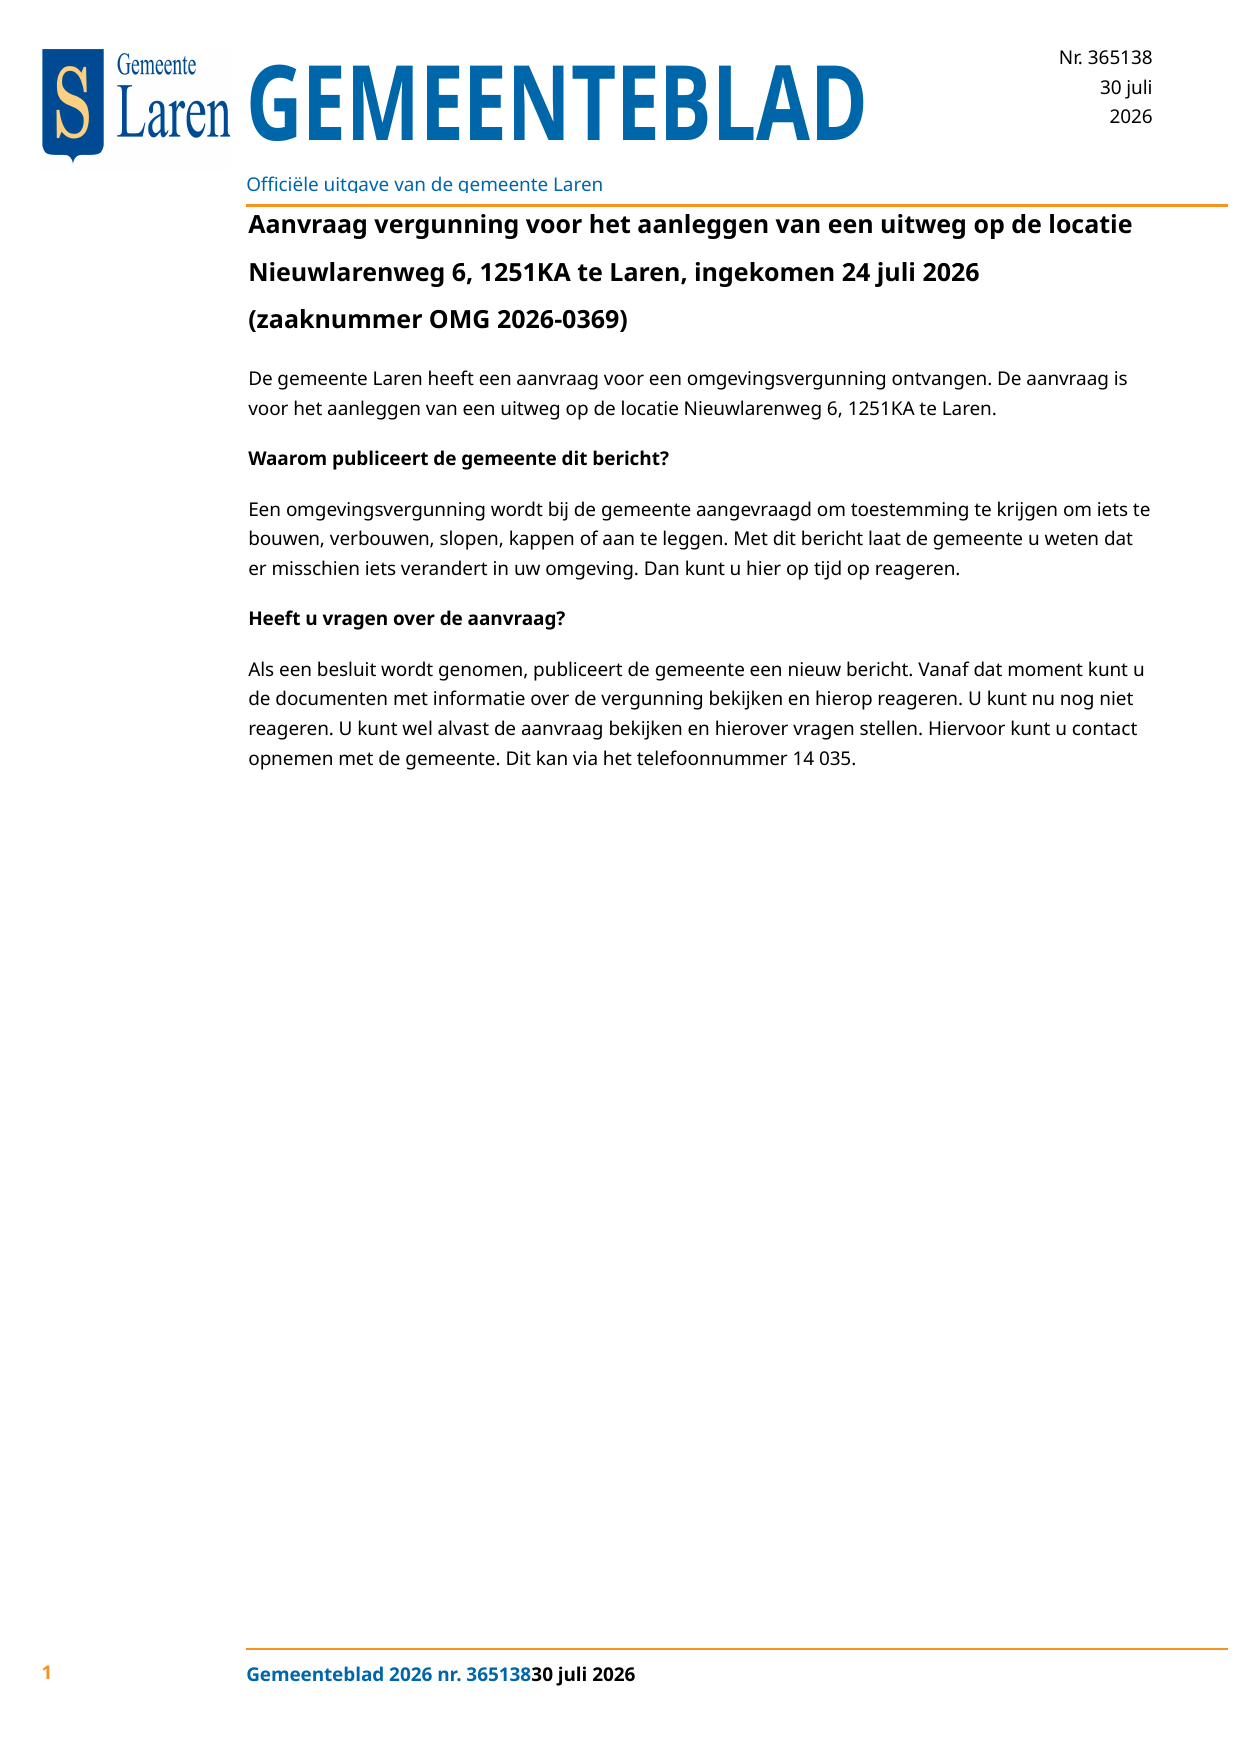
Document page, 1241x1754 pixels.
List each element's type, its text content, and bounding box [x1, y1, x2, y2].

text Een omgevingsvergunning wordt bij de gemeente aangevraagd om toestemming te krijgen om iets te bouwen, verbouwen, slopen, kappen of aan te leggen. Met dit bericht laat de gemeente u weten dat er misschien iets verandert in uw omgeving. Dan kunt u hier op tijd op reageren. [248, 496, 1152, 581]
text Als een besluit wordt genomen, publiceert de gemeente een nieuw bericht. Vanaf dat moment kunt u de documenten met informatie over de vergunning bekijken en hierop reageren. U kunt nu nog niet reageren. U kunt wel alvast de aanvraag bekijken en hierover vragen stellen. Hiervoor kunt u contact opnemen met de gemeente. Dit kan via het telefoonnummer 14 035. [248, 656, 1152, 770]
text De gemeente Laren heeft een aanvraag voor een omgevingsvergunning ontvangen. De aanvraag is voor het aanleggen van een uitweg op de locatie Nieuwlarenweg 6, 1251KA te Laren. [248, 366, 1152, 421]
text Waarom publiceert de gemeente dit bericht? [248, 446, 1152, 471]
text Heeft u vragen over de aanvraag? [248, 606, 1152, 631]
text Aanvraag vergunning voor het aanleggen van een uitweg op de locatie Nieuwlarenweg 6, 1251KA te Laren, ingekomen 24 juli 2026 (zaaknummer OMG 2026-0369) [248, 207, 1152, 336]
picture [41, 47, 231, 172]
